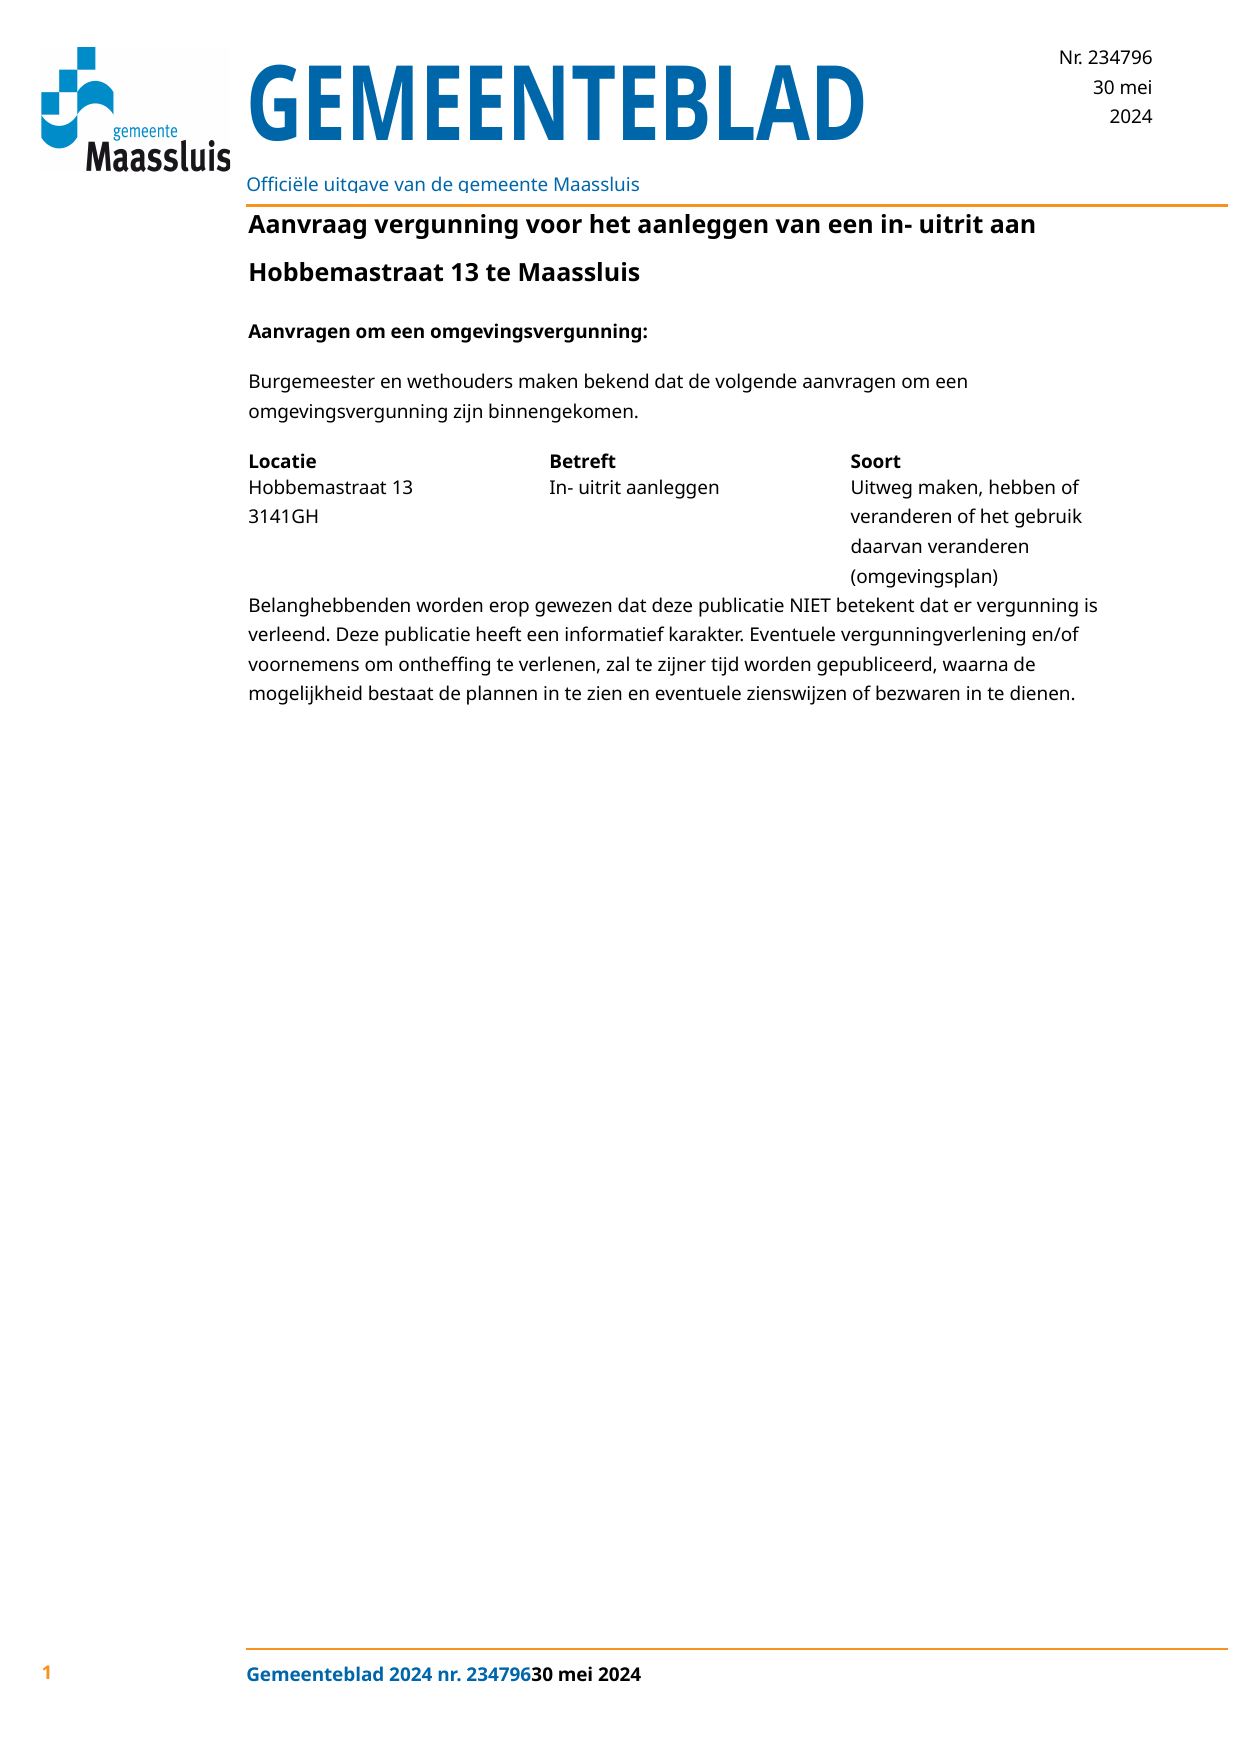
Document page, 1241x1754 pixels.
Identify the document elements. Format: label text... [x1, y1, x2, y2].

table_cell Uitweg maken, hebben of veranderen of het gebruik daarvan veranderen (omgevingsplan) [850, 474, 1152, 589]
picture [41, 47, 77, 92]
text Belanghebbenden worden erop gewezen dat deze publicatie NIET betekent dat er vergunning is verleend. Deze publicatie heeft een informatief karakter. Eventuele vergunningverlening en/of voornemens om ontheffing te verlenen, zal te zijner tijd worden gepubliceerd, waarna de mogelijkheid bestaat de plannen in te zien en eventuele zienswijzen of bezwaren in te dienen. [248, 592, 1152, 706]
picture [41, 47, 231, 172]
text Aanvraag vergunning voor het aanleggen van een in- uitrit aan Hobbemastraat 13 te Maassluis [248, 207, 1152, 288]
table_cell Hobbemastraat 13 3141GH [248, 474, 549, 589]
table_header Soort [850, 449, 1152, 474]
text Aanvragen om een omgevingsvergunning: [248, 318, 1152, 344]
table_header Betreft [549, 449, 850, 474]
table_header Locatie [248, 449, 549, 474]
table_cell In- uitrit aanleggen [549, 474, 850, 589]
text Burgemeester en wethouders maken bekend dat de volgende aanvragen om een omgevingsvergunning zijn binnengekomen. [248, 368, 1152, 424]
